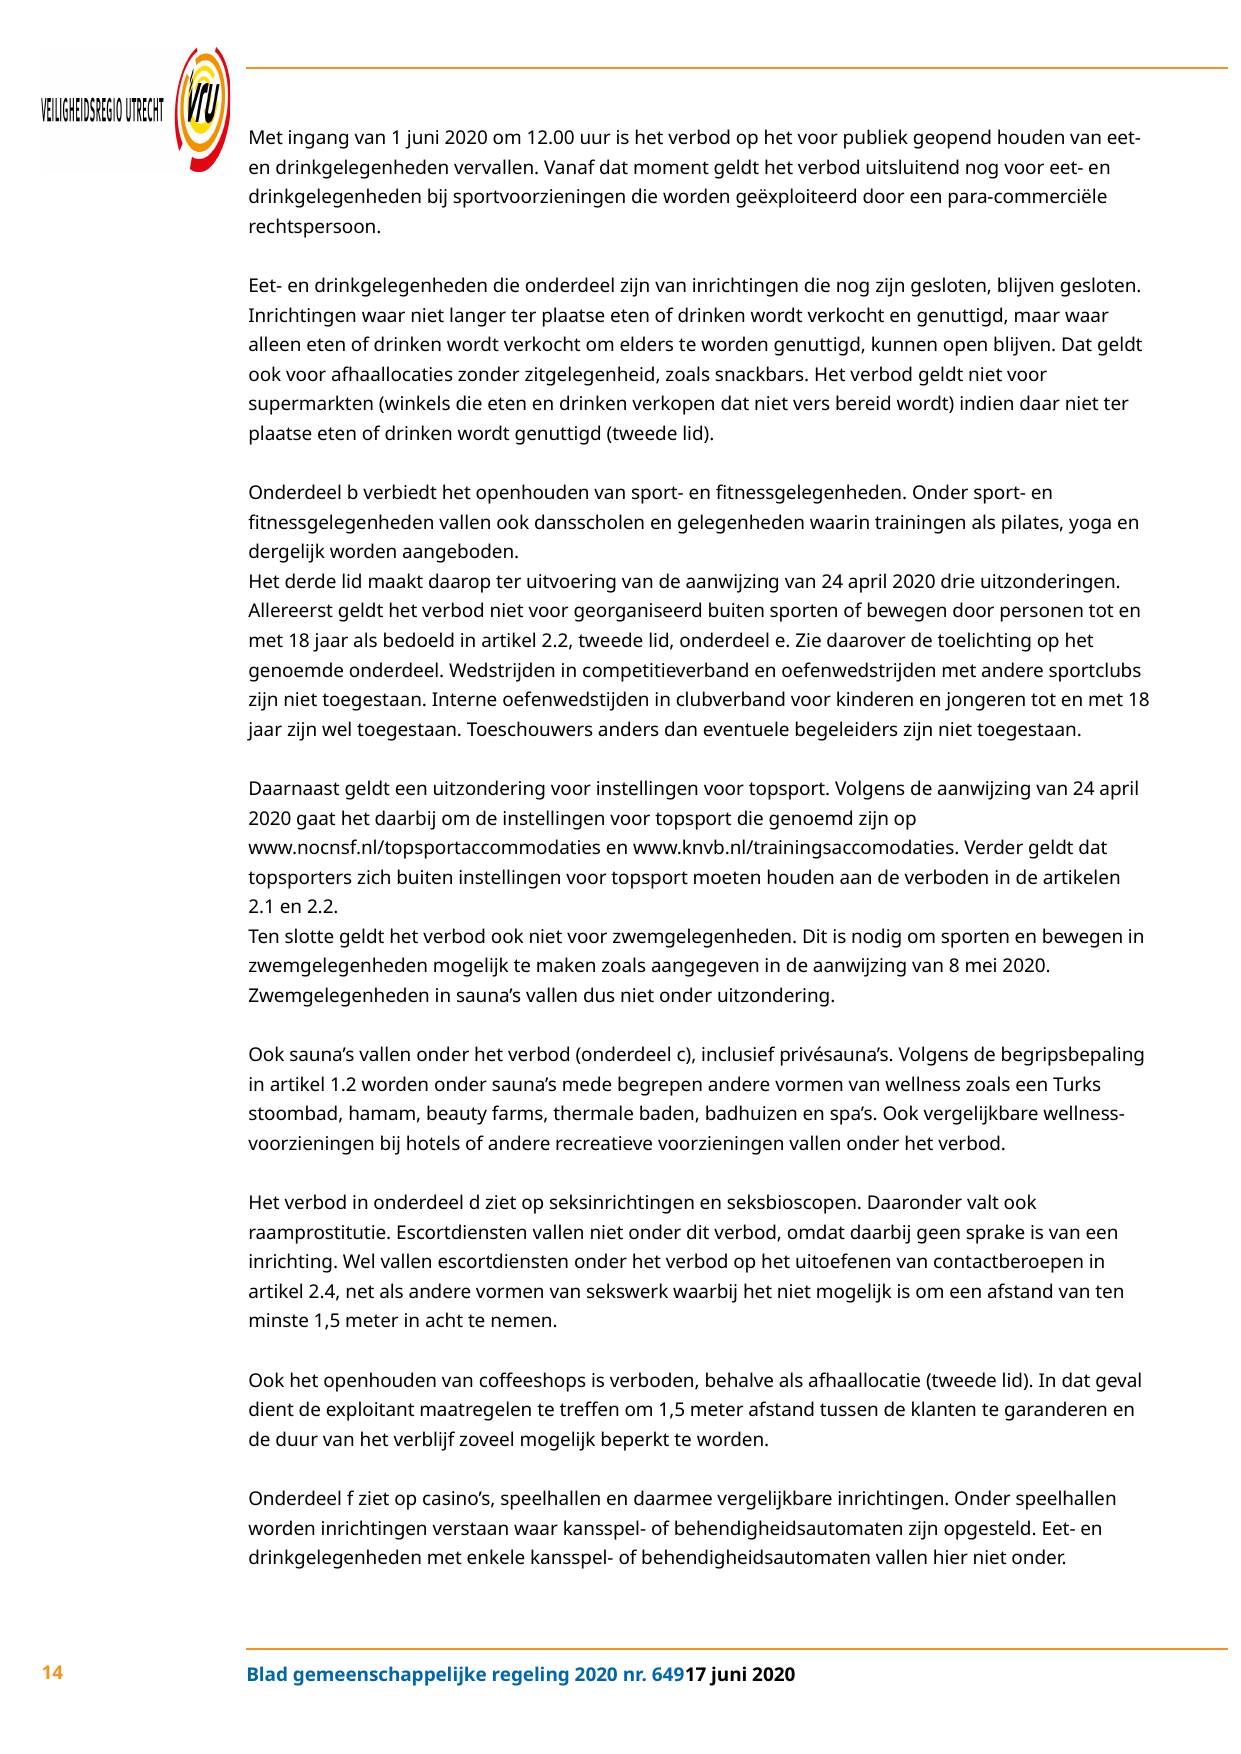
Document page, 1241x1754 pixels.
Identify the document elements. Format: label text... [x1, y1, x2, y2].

text Ook sauna’s vallen onder het verbod (onderdeel c), inclusief privésauna’s. Volgens de begripsbepaling in artikel 1.2 worden onder sauna’s mede begrepen andere vormen van wellness zoals een Turks stoombad, hamam, beauty farms, thermale baden, badhuizen en spa’s. Ook vergelijkbare wellness-voorzieningen bij hotels of andere recreatieve voorzieningen vallen onder het verbod. [248, 1041, 1152, 1156]
text Ten slotte geldt het verbod ook niet voor zwemgelegenheden. Dit is nodig om sporten en bewegen in zwemgelegenheden mogelijk te maken zoals aangegeven in de aanwijzing van 8 mei 2020. Zwemgelegenheden in sauna’s vallen dus niet onder uitzondering. [248, 923, 1152, 1008]
text Het derde lid maakt daarop ter uitvoering van de aanwijzing van 24 april 2020 drie uitzonderingen. Allereerst geldt het verbod niet voor georganiseerd buiten sporten of bewegen door personen tot en met 18 jaar als bedoeld in artikel 2.2, tweede lid, onderdeel e. Zie daarover de toelichting op het genoemde onderdeel. Wedstrijden in competitieverband en oefenwedstrijden met andere sportclubs zijn niet toegestaan. Interne oefenwedstijden in clubverband voor kinderen en jongeren tot en met 18 jaar zijn wel toegestaan. Toeschouwers anders dan eventuele begeleiders zijn niet toegestaan. [248, 568, 1152, 742]
text Eet- en drinkgelegenheden die onderdeel zijn van inrichtingen die nog zijn gesloten, blijven gesloten. Inrichtingen waar niet langer ter plaatse eten of drinken wordt verkocht en genuttigd, maar waar alleen eten of drinken wordt verkocht om elders te worden genuttigd, kunnen open blijven. Dat geldt ook voor afhaallocaties zonder zitgelegenheid, zoals snackbars. Het verbod geldt niet voor supermarkten (winkels die eten en drinken verkopen dat niet vers bereid wordt) indien daar niet ter plaatse eten of drinken wordt genuttigd (tweede lid). [248, 272, 1152, 446]
text Onderdeel f ziet op casino’s, speelhallen en daarmee vergelijkbare inrichtingen. Onder speelhallen worden inrichtingen verstaan waar kansspel- of behendigheidsautomaten zijn opgesteld. Eet- en drinkgelegenheden met enkele kansspel- of behendigheidsautomaten vallen hier niet onder. [248, 1485, 1152, 1570]
text Ook het openhouden van coffeeshops is verboden, behalve als afhaallocatie (tweede lid). In dat geval dient de exploitant maatregelen te treffen om 1,5 meter afstand tussen de klanten te garanderen en de duur van het verblijf zoveel mogelijk beperkt te worden. [248, 1367, 1152, 1452]
text Daarnaast geldt een uitzondering voor instellingen voor topsport. Volgens de aanwijzing van 24 april 2020 gaat het daarbij om de instellingen voor topsport die genoemd zijn op www.nocnsf.nl/topsportaccommodaties en www.knvb.nl/trainingsaccomodaties. Verder geldt dat topsporters zich buiten instellingen voor topsport moeten houden aan de verboden in de artikelen 2.1 en 2.2. [248, 775, 1152, 919]
picture [41, 47, 231, 172]
text Met ingang van 1 juni 2020 om 12.00 uur is het verbod op het voor publiek geopend houden van eet- en drinkgelegenheden vervallen. Vanaf dat moment geldt het verbod uitsluitend nog voor eet- en drinkgelegenheden bij sportvoorzieningen die worden geëxploiteerd door een para-commerciële rechtspersoon. [248, 124, 1152, 239]
text Onderdeel b verbiedt het openhouden van sport- en fitnessgelegenheden. Onder sport- en fitnessgelegenheden vallen ook dansscholen en gelegenheden waarin trainingen als pilates, yoga en dergelijk worden aangeboden. [248, 479, 1152, 564]
text Het verbod in onderdeel d ziet op seksinrichtingen en seksbioscopen. Daaronder valt ook raamprostitutie. Escortdiensten vallen niet onder dit verbod, omdat daarbij geen sprake is van een inrichting. Wel vallen escortdiensten onder het verbod op het uitoefenen van contactberoepen in artikel 2.4, net als andere vormen van sekswerk waarbij het niet mogelijk is om een afstand van ten minste 1,5 meter in acht te nemen. [248, 1189, 1152, 1333]
